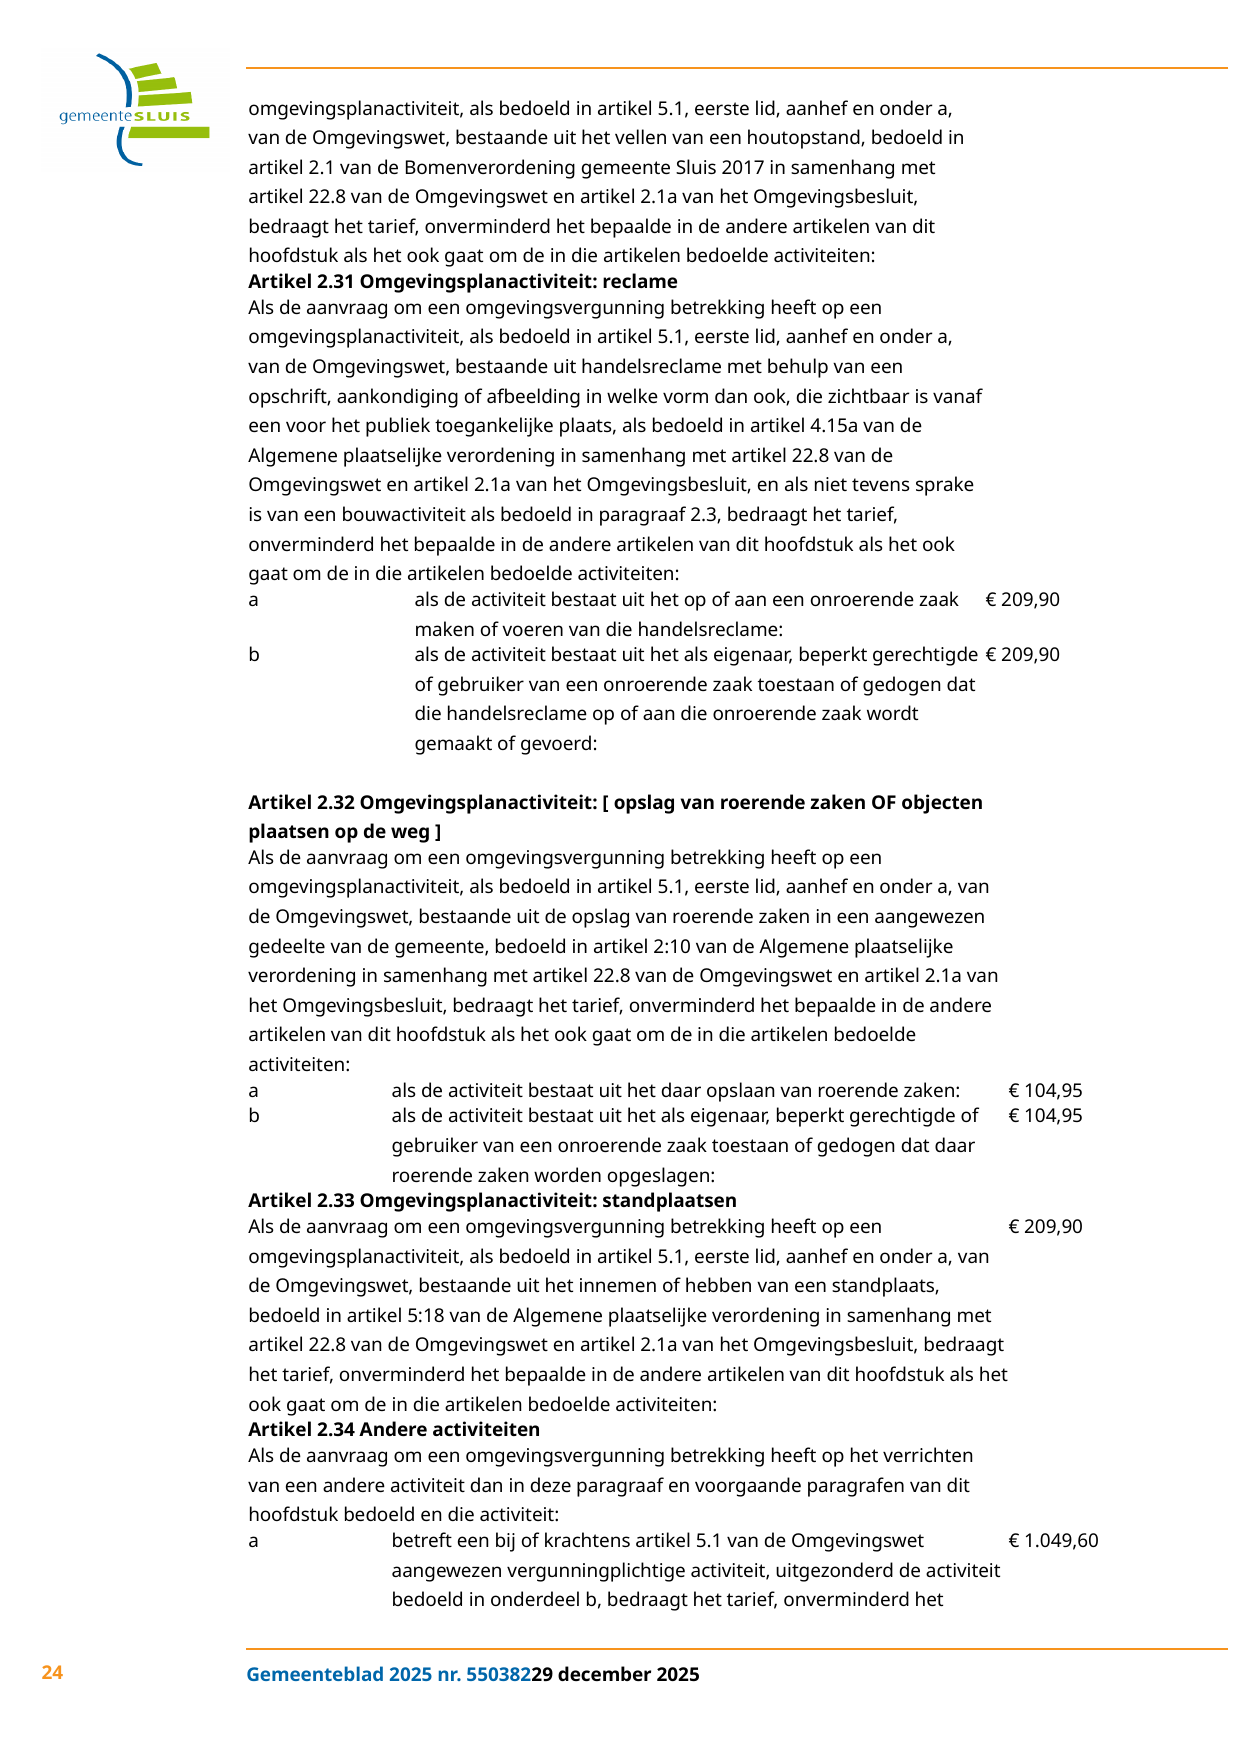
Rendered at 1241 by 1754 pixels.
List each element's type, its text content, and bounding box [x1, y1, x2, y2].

table_header [1008, 789, 1152, 844]
table_cell als de activiteit bestaat uit het als eigenaar, beperkt gerechtigde of gebruiker van een onroerende zaak toestaan of gedogen dat daar roerende zaken worden opgeslagen: [391, 1103, 1008, 1188]
table_cell € 209,90 [1008, 1213, 1152, 1417]
table_cell [985, 294, 1152, 586]
table_cell als de activiteit bestaat uit het daar opslaan van roerende zaken: [391, 1077, 1008, 1103]
table_cell [985, 95, 1152, 268]
table_cell € 209,90 [985, 641, 1152, 756]
table_cell Als de aanvraag om een omgevingsvergunning betrekking heeft op het verrichten van een andere activiteit dan in deze paragraaf en voorgaande paragrafen van dit hoofdstuk bedoeld en die activiteit: [248, 1442, 1008, 1527]
table_cell a [248, 586, 414, 641]
table_cell [985, 269, 1152, 294]
table_cell [1008, 1188, 1152, 1213]
table_cell Artikel 2.34 Andere activiteiten [248, 1417, 1008, 1442]
table_cell als de activiteit bestaat uit het op of aan een onroerende zaak maken of voeren van die handelsreclame: [414, 586, 985, 641]
table_cell a [248, 1527, 391, 1612]
table_cell omgevingsplanactiviteit, als bedoeld in artikel 5.1, eerste lid, aanhef en onder a, van de Omgevingswet, bestaande uit het vellen van een houtopstand, bedoeld in artikel 2.1 van de Bomenverordening gemeente Sluis 2017 in samenhang met artikel 22.8 van de Omgevingswet en artikel 2.1a van het Omgevingsbesluit, bedraagt het tarief, onverminderd het bepaalde in de andere artikelen van dit hoofdstuk als het ook gaat om de in die artikelen bedoelde activiteiten: [248, 95, 985, 268]
table_cell € 104,95 [1008, 1103, 1152, 1188]
picture [41, 47, 231, 172]
table_cell [1008, 844, 1152, 1077]
table_cell b [248, 1103, 391, 1188]
table_cell Artikel 2.33 Omgevingsplanactiviteit: standplaatsen [248, 1188, 1008, 1213]
table_cell Artikel 2.31 Omgevingsplanactiviteit: reclame [248, 269, 985, 294]
table_cell Als de aanvraag om een omgevingsvergunning betrekking heeft op een omgevingsplanactiviteit, als bedoeld in artikel 5.1, eerste lid, aanhef en onder a, van de Omgevingswet, bestaande uit de opslag van roerende zaken in een aangewezen gedeelte van de gemeente, bedoeld in artikel 2:10 van de Algemene plaatselijke verordening in samenhang met artikel 22.8 van de Omgevingswet en artikel 2.1a van het Omgevingsbesluit, bedraagt het tarief, onverminderd het bepaalde in de andere artikelen van dit hoofdstuk als het ook gaat om de in die artikelen bedoelde activiteiten: [248, 844, 1008, 1077]
table_cell Als de aanvraag om een omgevingsvergunning betrekking heeft op een omgevingsplanactiviteit, als bedoeld in artikel 5.1, eerste lid, aanhef en onder a, van de Omgevingswet, bestaande uit het innemen of hebben van een standplaats, bedoeld in artikel 5:18 van de Algemene plaatselijke verordening in samenhang met artikel 22.8 van de Omgevingswet en artikel 2.1a van het Omgevingsbesluit, bedraagt het tarief, onverminderd het bepaalde in de andere artikelen van dit hoofdstuk als het ook gaat om de in die artikelen bedoelde activiteiten: [248, 1213, 1008, 1417]
table_cell [1008, 1417, 1152, 1442]
table_cell Als de aanvraag om een omgevingsvergunning betrekking heeft op een omgevingsplanactiviteit, als bedoeld in artikel 5.1, eerste lid, aanhef en onder a, van de Omgevingswet, bestaande uit handelsreclame met behulp van een opschrift, aankondiging of afbeelding in welke vorm dan ook, die zichtbaar is vanaf een voor het publiek toegankelijke plaats, als bedoeld in artikel 4.15a van de Algemene plaatselijke verordening in samenhang met artikel 22.8 van de Omgevingswet en artikel 2.1a van het Omgevingsbesluit, en als niet tevens sprake is van een bouwactiviteit als bedoeld in paragraaf 2.3, bedraagt het tarief, onverminderd het bepaalde in de andere artikelen van dit hoofdstuk als het ook gaat om de in die artikelen bedoelde activiteiten: [248, 294, 985, 586]
table_cell a [248, 1077, 391, 1103]
table_cell € 104,95 [1008, 1077, 1152, 1103]
table_cell € 209,90 [985, 586, 1152, 641]
table_cell betreft een bij of krachtens artikel 5.1 van de Omgevingswet aangewezen vergunningplichtige activiteit, uitgezonderd de activiteit bedoeld in onderdeel b, bedraagt het tarief, onverminderd het [391, 1527, 1008, 1612]
table_cell als de activiteit bestaat uit het als eigenaar, beperkt gerechtigde of gebruiker van een onroerende zaak toestaan of gedogen dat die handelsreclame op of aan die onroerende zaak wordt gemaakt of gevoerd: [414, 641, 985, 756]
table_cell [1008, 1442, 1152, 1527]
table_cell b [248, 641, 414, 756]
table_cell € 1.049,60 [1008, 1527, 1152, 1612]
table_header Artikel 2.32 Omgevingsplanactiviteit: [ opslag van roerende zaken OF objecten plaatsen op de weg ] [248, 789, 1008, 844]
